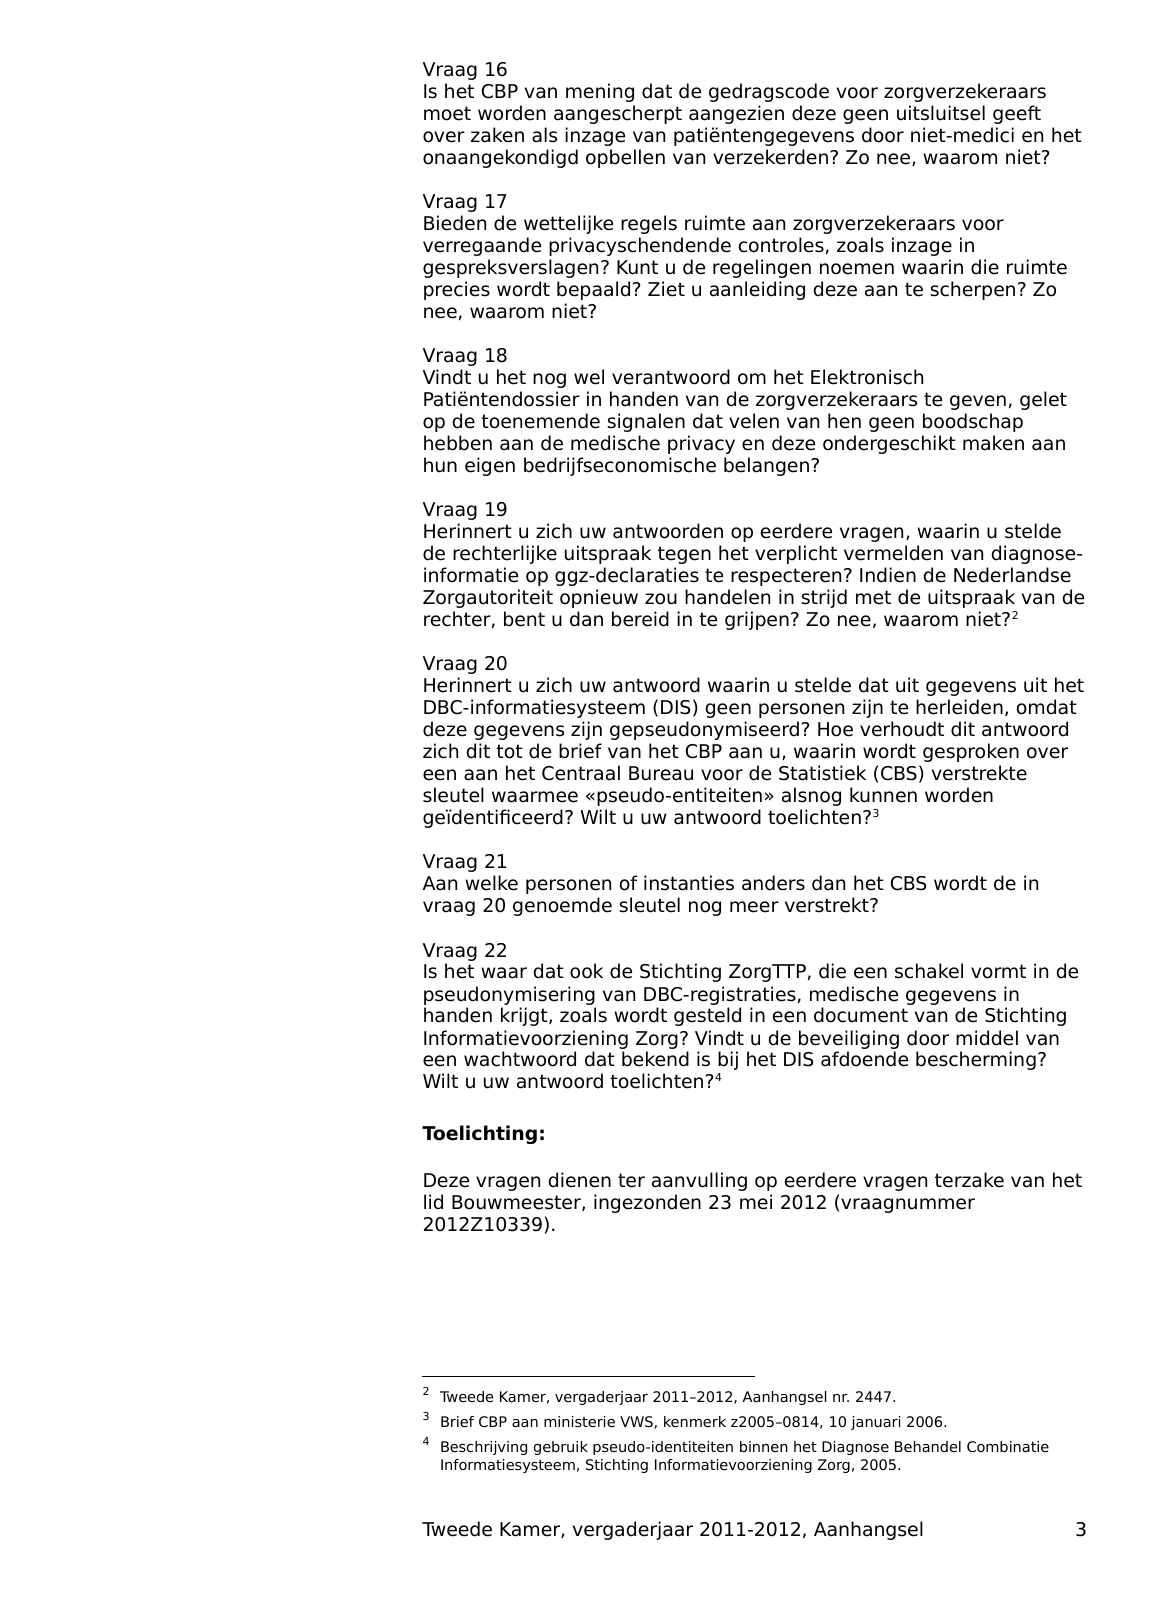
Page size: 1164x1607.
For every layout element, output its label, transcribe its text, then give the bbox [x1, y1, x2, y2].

text Is het waar dat ook de Stichting ZorgTTP, die een schakel vormt in de pseudonymisering van DBC-registraties, medische gegevens in handen krijgt, zoals wordt gesteld in een document van de Stichting Informatievoorziening Zorg? Vindt u de beveiliging door middel van een wachtwoord dat bekend is bij het DIS afdoende bescherming? Wilt u uw antwoord toelichten? [422, 961, 1087, 1093]
text Vraag 22 [422, 939, 1087, 961]
text Bieden de wettelijke regels ruimte aan zorgverzekeraars voor verregaande privacyschendende controles, zoals inzage in gespreksverslagen? Kunt u de regelingen noemen waarin die ruimte precies wordt bepaald? Ziet u aanleiding deze aan te scherpen? Zo nee, waarom niet? [422, 213, 1087, 323]
text Herinnert u zich uw antwoord waarin u stelde dat uit gegevens uit het DBC-informatiesysteem (DIS) geen personen zijn te herleiden, omdat deze gegevens zijn gepseudonymiseerd? Hoe verhoudt dit antwoord zich dit tot de brief van het CBP aan u, waarin wordt gesproken over een aan het Centraal Bureau voor de Statistiek (CBS) verstrekte sleutel waarmee «pseudo-entiteiten» alsnog kunnen worden geïdentificeerd? Wilt u uw antwoord toelichten? [422, 675, 1087, 829]
text Deze vragen dienen ter aanvulling op eerdere vragen terzake van het lid Bouwmeester, ingezonden 23 mei 2012 (vraagnummer 2012Z10339). [422, 1170, 1087, 1236]
text Vindt u het nog wel verantwoord om het Elektronisch Patiëntendossier in handen van de zorgverzekeraars te geven, gelet op de toenemende signalen dat velen van hen geen boodschap hebben aan de medische privacy en deze ondergeschikt maken aan hun eigen bedrijfseconomische belangen? [422, 367, 1087, 477]
subtitle Toelichting: [422, 1123, 1087, 1145]
text Vraag 19 [422, 499, 1087, 521]
text Beschrijving gebruik pseudo-identiteiten binnen het Diagnose Behandel Combinatie Informatiesysteem, Stichting Informatievoorziening Zorg, 2005. [422, 1435, 1087, 1474]
text Is het CBP van mening dat de gedragscode voor zorgverzekeraars moet worden aangescherpt aangezien deze geen uitsluitsel geeft over zaken als inzage van patiëntengegevens door niet-medici en het onaangekondigd opbellen van verzekerden? Zo nee, waarom niet? [422, 81, 1087, 169]
text Herinnert u zich uw antwoorden op eerdere vragen, waarin u stelde de rechterlijke uitspraak tegen het verplicht vermelden van diagnose-informatie op ggz-declaraties te respecteren? Indien de Nederlandse Zorgautoriteit opnieuw zou handelen in strijd met de uitspraak van de rechter, bent u dan bereid in te grijpen? Zo nee, waarom niet? [422, 521, 1087, 631]
text Tweede Kamer, vergaderjaar 2011–2012, Aanhangsel nr. 2447. [422, 1385, 1087, 1407]
text Vraag 20 [422, 653, 1087, 675]
text Vraag 16 [422, 59, 1087, 81]
text Vraag 21 [422, 851, 1087, 873]
text Vraag 18 [422, 345, 1087, 367]
text Vraag 17 [422, 191, 1087, 213]
text Brief CBP aan ministerie VWS, kenmerk z2005–0814, 10 januari 2006. [422, 1410, 1087, 1432]
text Aan welke personen of instanties anders dan het CBS wordt de in vraag 20 genoemde sleutel nog meer verstrekt? [422, 873, 1087, 917]
